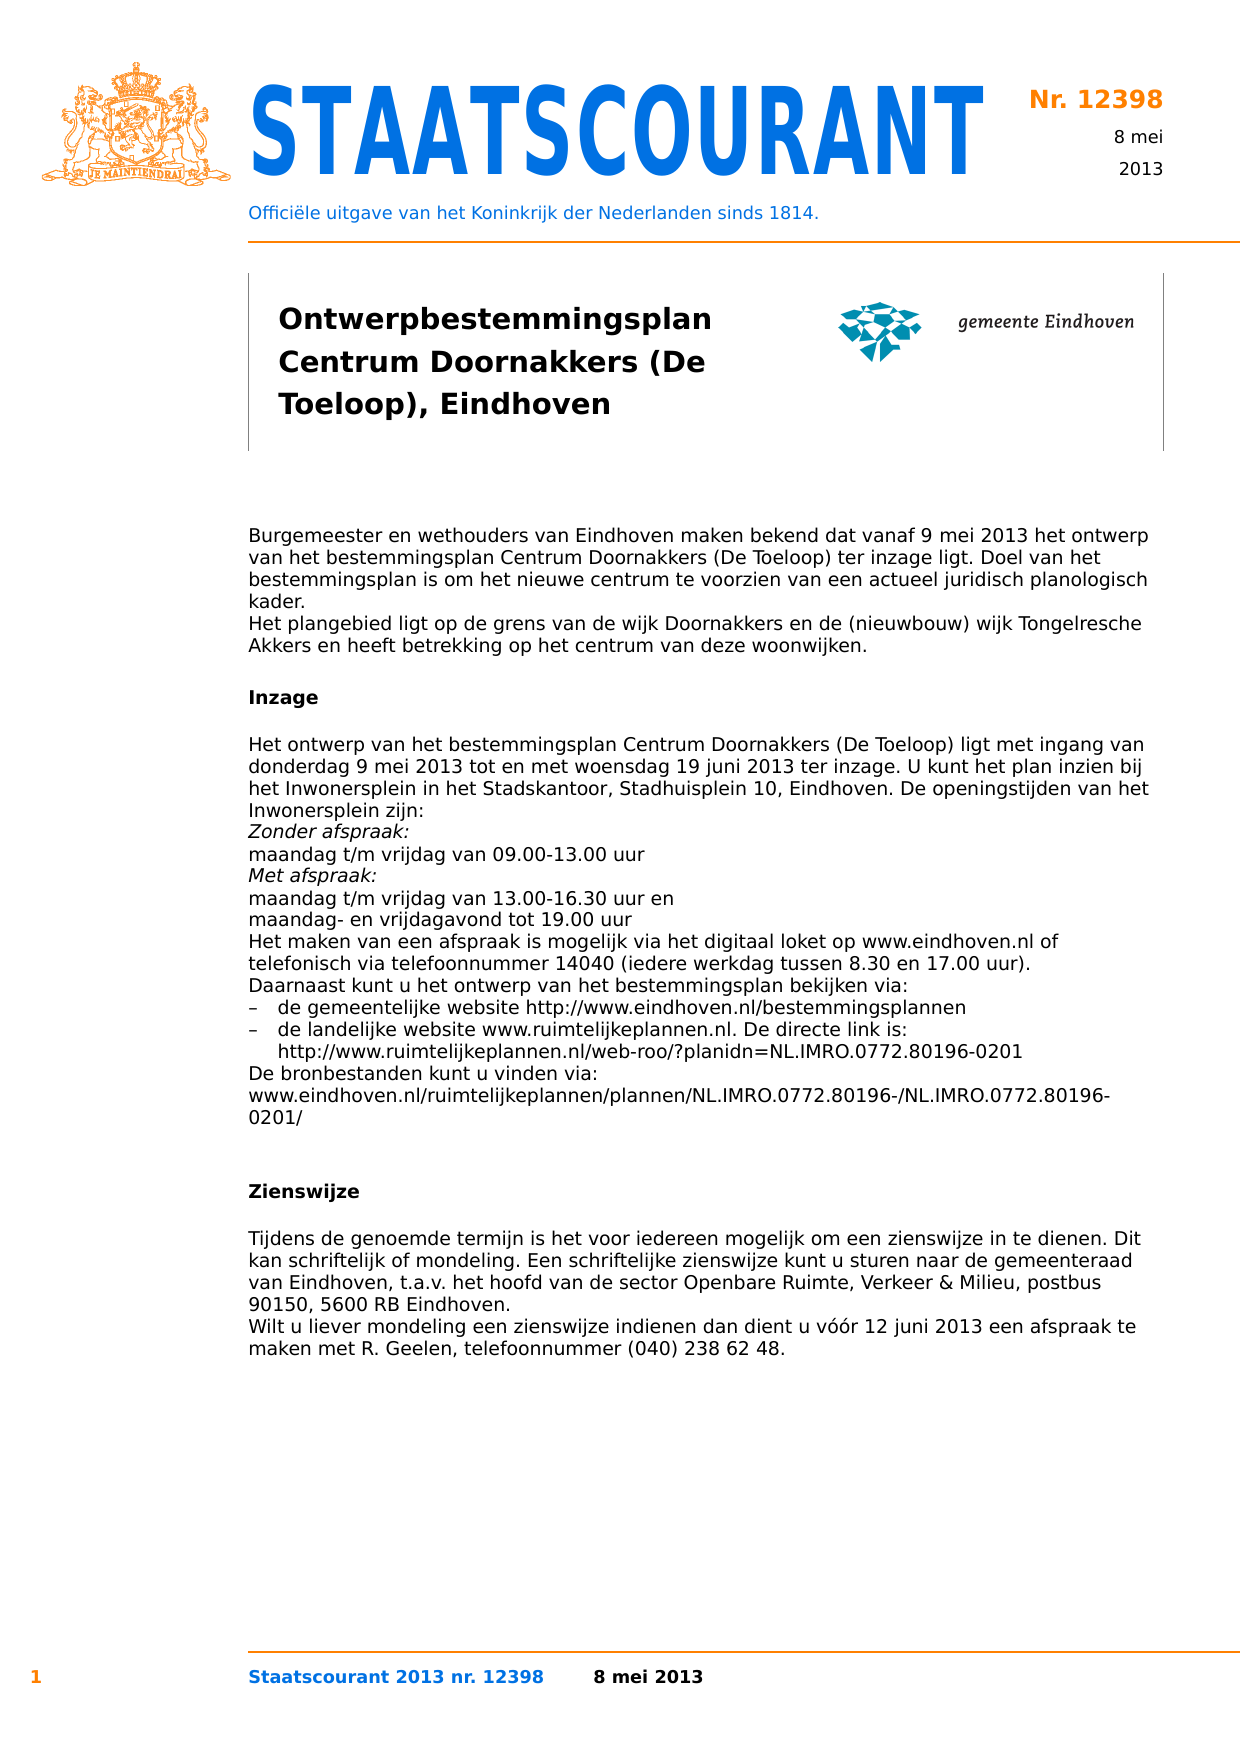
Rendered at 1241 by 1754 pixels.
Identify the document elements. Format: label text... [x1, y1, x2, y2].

picture [838, 302, 877, 326]
text Wilt u liever mondeling een zienswijze indienen dan dient u vóór 12 juni 2013 een afspraak te maken met R. Geelen, telefoonnummer (040) 238 62 48. [248, 1316, 1163, 1360]
text maandag t/m vrijdag van 13.00-16.30 uur en [248, 887, 1163, 909]
text Het maken van een afspraak is mogelijk via het digitaal loket op www.eindhoven.nl of telefonisch via telefoonnummer 14040 (iedere werkdag tussen 8.30 en 17.00 uur). [248, 931, 1163, 975]
text – de landelijke website www.ruimtelijkeplannen.nl. De directe link is: http://www.ruimtelijkeplannen.nl/web-roo/?planidn=NL.IMRO.0772.80196-0201 [248, 1019, 1163, 1063]
table_cell 2013 [998, 153, 1240, 203]
table_header Nr. 12398 [998, 62, 1240, 121]
picture [41, 62, 231, 186]
text maandag- en vrijdagavond tot 19.00 uur [248, 909, 1163, 931]
text Met afspraak: [248, 865, 1163, 887]
table_header [25, 62, 248, 241]
text www.eindhoven.nl/ruimtelijkeplannen/plannen/NL.IMRO.0772.80196-/NL.IMRO.0772.80196-0201/ [248, 1085, 1163, 1129]
subtitle Ontwerpbestemmingsplan Centrum Doornakkers (De Toeloop), Eindhoven [249, 273, 1163, 451]
table_header STAATSCOURANT [248, 62, 998, 203]
text Het ontwerp van het bestemmingsplan Centrum Doornakkers (De Toeloop) ligt met ingang van donderdag 9 mei 2013 tot en met woensdag 19 juni 2013 ter inzage. U kunt het plan inzien bij het Inwonersplein in het Stadskantoor, Stadhuisplein 10, Eindhoven. De openingstijden van het Inwonersplein zijn: [248, 733, 1163, 821]
picture [887, 313, 904, 330]
text Zonder afspraak: [248, 821, 1163, 843]
subtitle Inzage [248, 687, 1163, 708]
text Tijdens de genoemde termijn is het voor iedereen mogelijk om een zienswijze in te dienen. Dit kan schriftelijk of mondeling. Een schriftelijke zienswijze kunt u sturen naar de gemeenteraad van Eindhoven, t.a.v. het hoofd van de sector Openbare Ruimte, Verkeer & Milieu, postbus 90150, 5600 RB Eindhoven. [248, 1228, 1163, 1316]
text Het plangebied ligt op de grens van de wijk Doornakkers en de (nieuwbouw) wijk Tongelresche Akkers en heeft betrekking op het centrum van deze woonwijken. [248, 613, 1163, 657]
subtitle Zienswijze [248, 1181, 1163, 1203]
text Burgemeester en wethouders van Eindhoven maken bekend dat vanaf 9 mei 2013 het ontwerp van het bestemmingsplan Centrum Doornakkers (De Toeloop) ter inzage ligt. Doel van het bestemmingsplan is om het nieuwe centrum te voorzien van een actueel juridisch planologisch kader. [248, 525, 1163, 613]
text De bronbestanden kunt u vinden via: [248, 1063, 1163, 1085]
text – de gemeentelijke website http://www.eindhoven.nl/bestemmingsplannen [248, 997, 1163, 1019]
text Daarnaast kunt u het ontwerp van het bestemmingsplan bekijken via: [248, 975, 1163, 997]
text maandag t/m vrijdag van 09.00-13.00 uur [248, 843, 1163, 865]
picture [873, 340, 881, 362]
table_cell 8 mei [998, 121, 1240, 153]
picture [838, 302, 1134, 362]
table_cell Officiële uitgave van het Koninkrijk der Nederlanden sinds 1814. [248, 203, 1240, 241]
